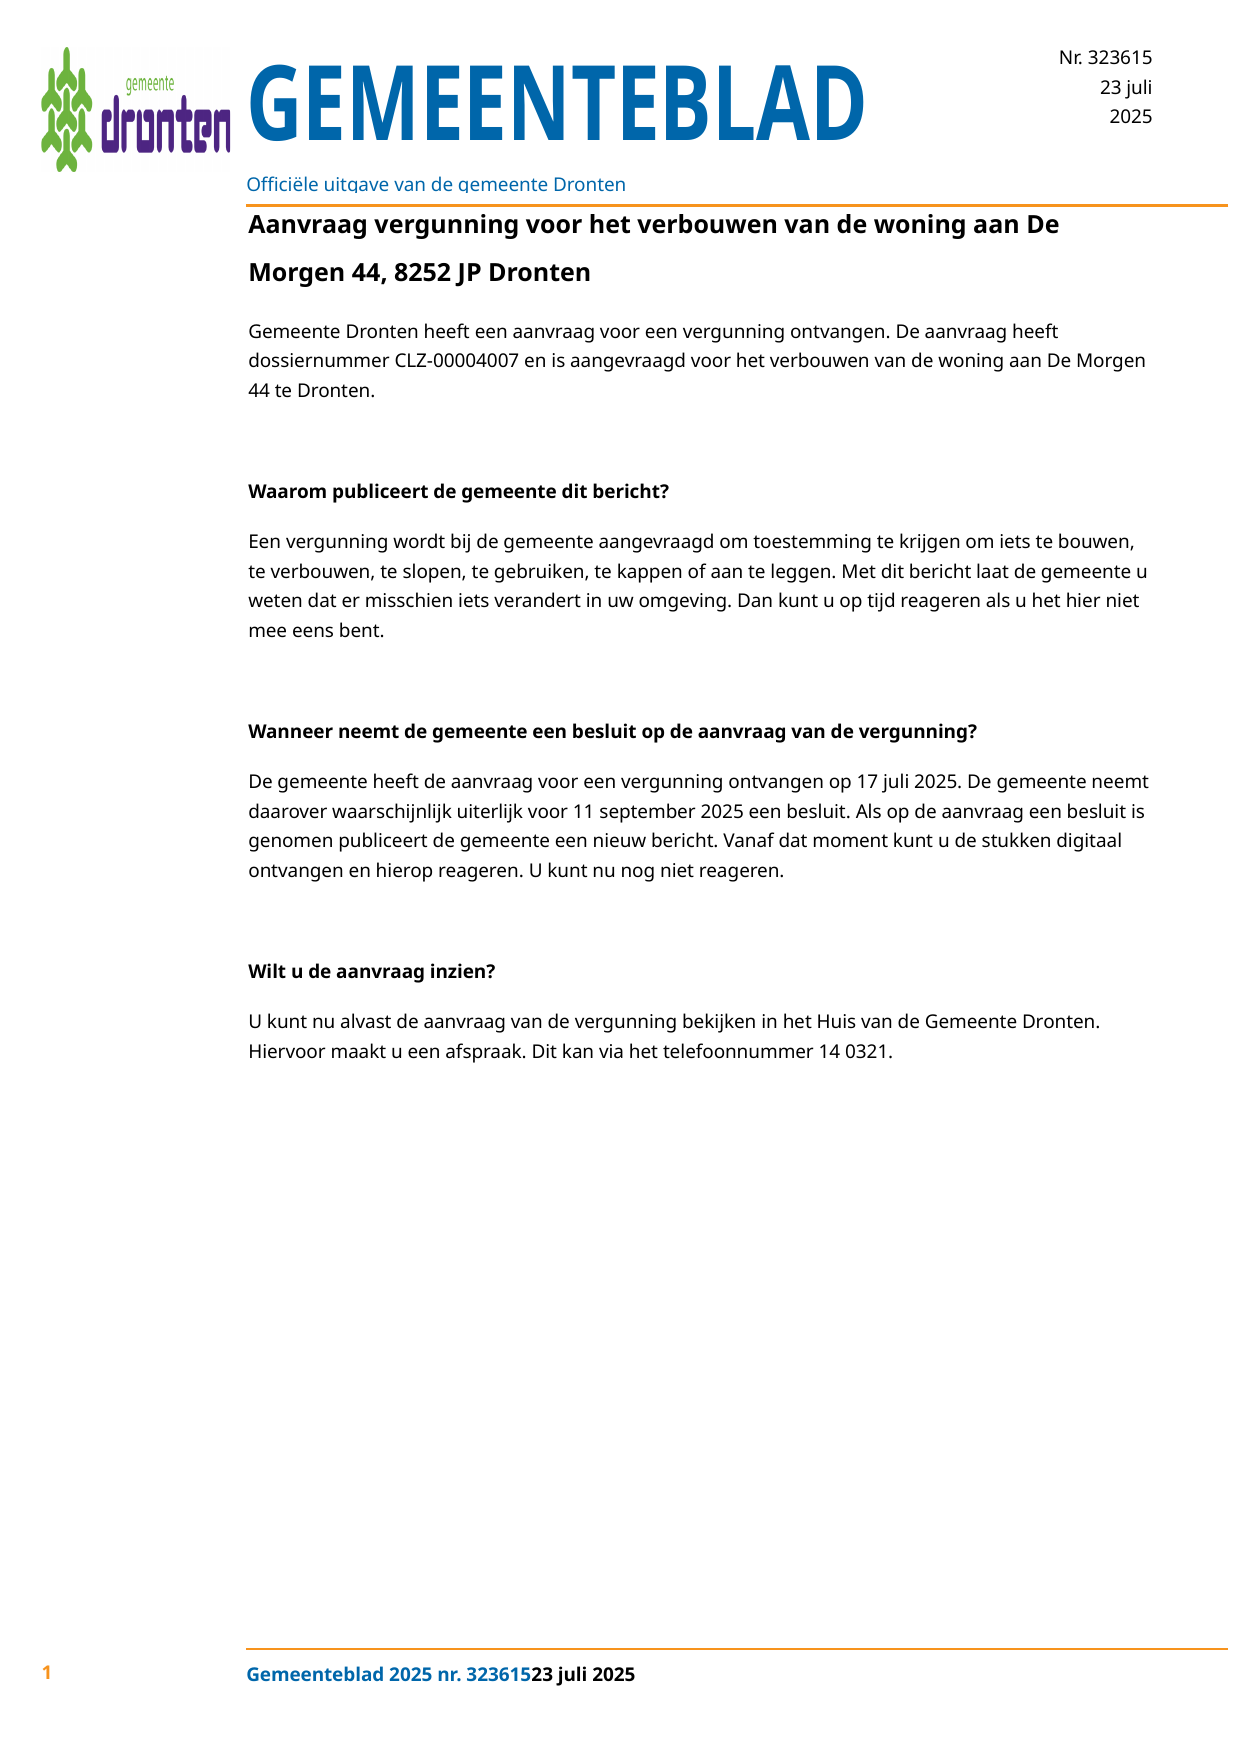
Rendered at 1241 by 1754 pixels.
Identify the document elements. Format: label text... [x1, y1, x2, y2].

text Een vergunning wordt bij de gemeente aangevraagd om toestemming te krijgen om iets te bouwen, te verbouwen, te slopen, te gebruiken, te kappen of aan te leggen. Met dit bericht laat de gemeente u weten dat er misschien iets verandert in uw omgeving. Dan kunt u op tijd reageren als u het hier niet mee eens bent. [248, 528, 1152, 643]
text Aanvraag vergunning voor het verbouwen van de woning aan De Morgen 44, 8252 JP Dronten [248, 207, 1152, 288]
text Wanneer neemt de gemeente een besluit op de aanvraag van de vergunning? [248, 718, 1152, 744]
picture [41, 47, 231, 172]
text Wilt u de aanvraag inzien? [248, 958, 1152, 984]
text Gemeente Dronten heeft een aanvraag voor een vergunning ontvangen. De aanvraag heeft dossiernummer CLZ-00004007 en is aangevraagd voor het verbouwen van de woning aan De Morgen 44 te Dronten. [248, 318, 1152, 403]
text U kunt nu alvast de aanvraag van de vergunning bekijken in het Huis van de Gemeente Dronten. Hiervoor maakt u een afspraak. Dit kan via het telefoonnummer 14 0321. [248, 1008, 1152, 1064]
text Waarom publiceert de gemeente dit bericht? [248, 478, 1152, 504]
text De gemeente heeft de aanvraag voor een vergunning ontvangen op 17 juli 2025. De gemeente neemt daarover waarschijnlijk uiterlijk voor 11 september 2025 een besluit. Als op de aanvraag een besluit is genomen publiceert de gemeente een nieuw bericht. Vanaf dat moment kunt u de stukken digitaal ontvangen en hierop reageren. U kunt nu nog niet reageren. [248, 768, 1152, 883]
